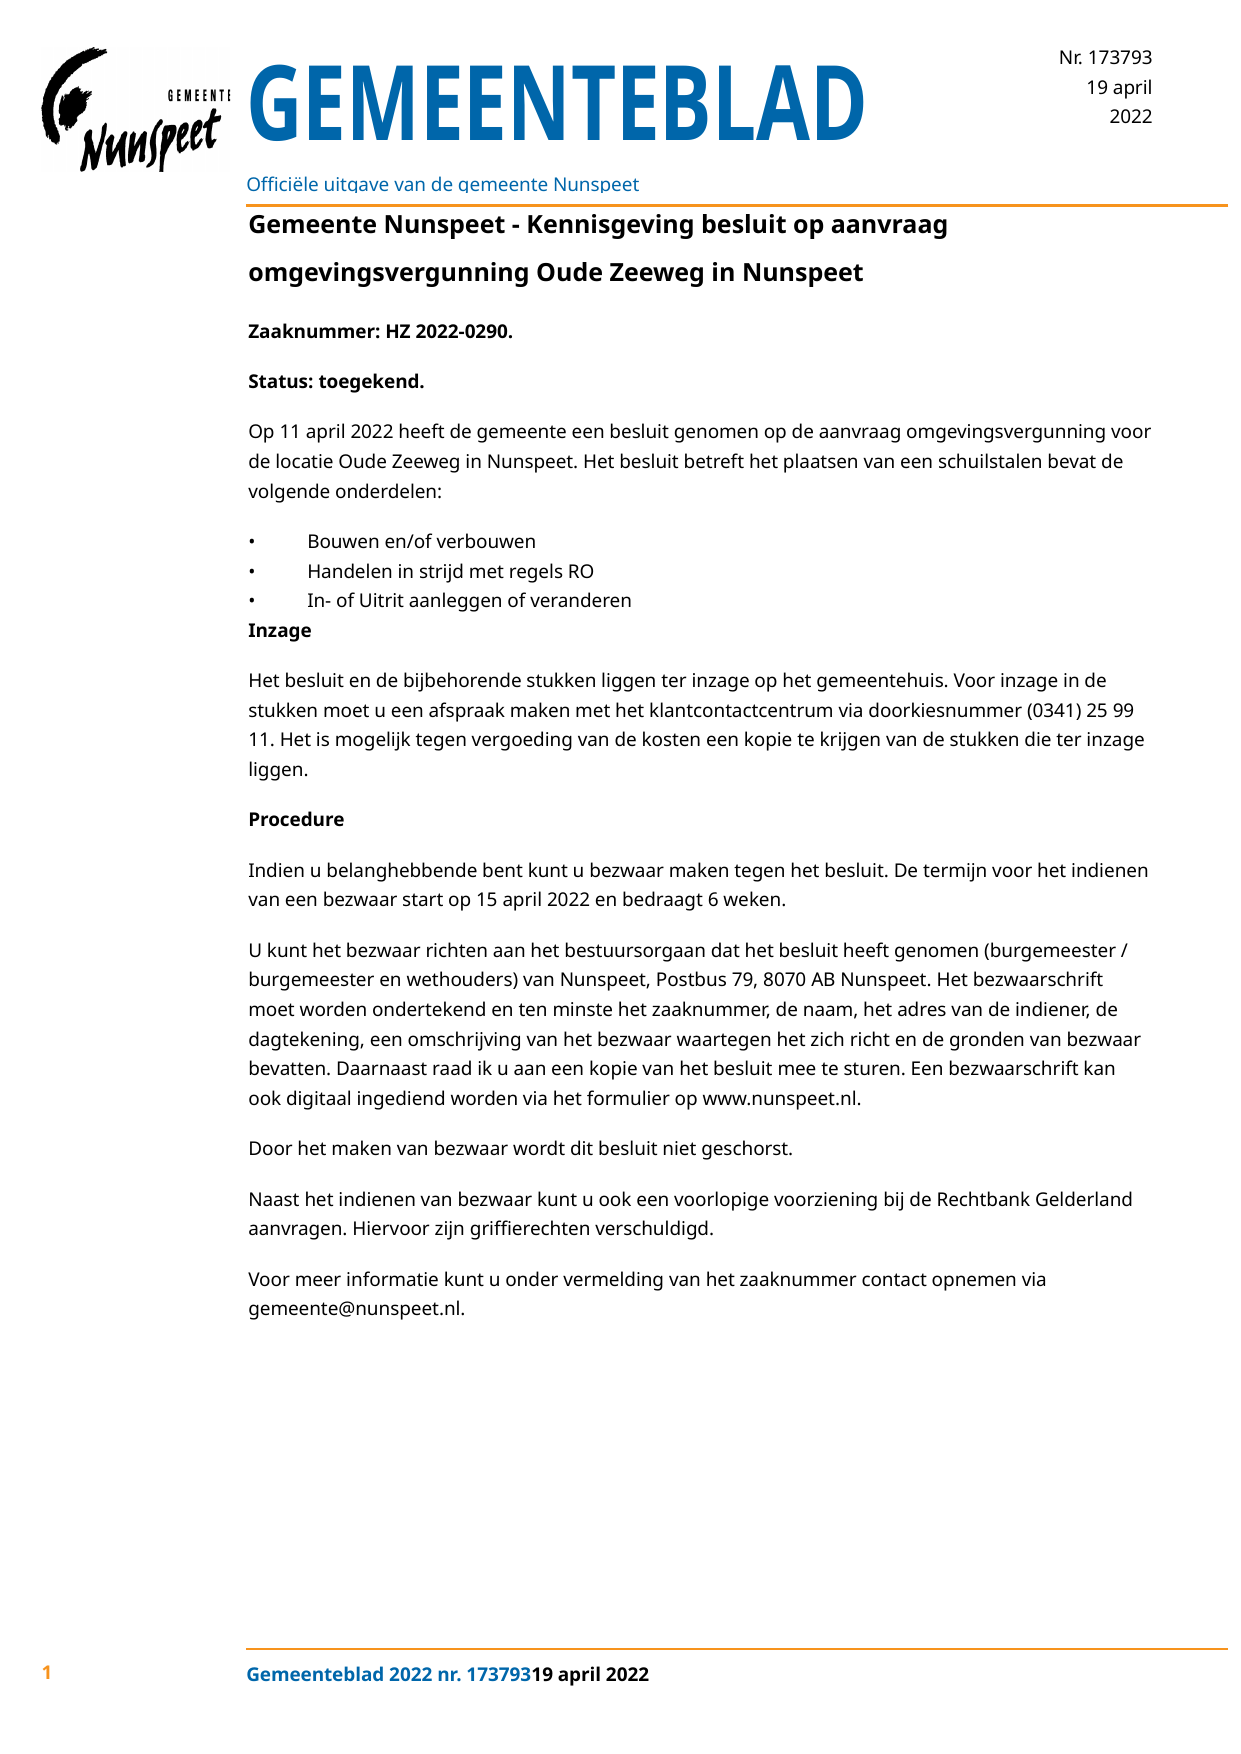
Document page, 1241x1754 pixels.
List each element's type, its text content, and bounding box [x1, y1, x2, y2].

text Zaaknummer: HZ 2022-0290. [248, 318, 1152, 344]
text Op 11 april 2022 heeft de gemeente een besluit genomen op de aanvraag omgevingsvergunning voor de locatie Oude Zeeweg in Nunspeet. Het besluit betreft het plaatsen van een schuilstalen bevat de volgende onderdelen: [248, 419, 1152, 504]
text Gemeente Nunspeet - Kennisgeving besluit op aanvraag omgevingsvergunning Oude Zeeweg in Nunspeet [248, 207, 1152, 288]
text Status: toegekend. [248, 368, 1152, 394]
text Voor meer informatie kunt u onder vermelding van het zaaknummer contact opnemen via gemeente@nunspeet.nl. [248, 1266, 1152, 1321]
text Indien u belanghebbende bent kunt u bezwaar maken tegen het besluit. De termijn voor het indienen van een bezwaar start op 15 april 2022 en bedraagt 6 weken. [248, 857, 1152, 912]
text Naast het indienen van bezwaar kunt u ook een voorlopige voorziening bij de Rechtbank Gelderland aanvragen. Hiervoor zijn griffierechten verschuldigd. [248, 1186, 1152, 1241]
list Bouwen en/of verbouwen [248, 528, 1152, 554]
text Door het maken van bezwaar wordt dit besluit niet geschorst. [248, 1135, 1152, 1161]
picture [41, 47, 231, 172]
list Handelen in strijd met regels RO [248, 558, 1152, 584]
text U kunt het bezwaar richten aan het bestuursorgaan dat het besluit heeft genomen (burgemeester / burgemeester en wethouders) van Nunspeet, Postbus 79, 8070 AB Nunspeet. Het bezwaarschrift moet worden ondertekend en ten minste het zaaknummer, de naam, het adres van de indiener, de dagtekening, een omschrijving van het bezwaar waartegen het zich richt en de gronden van bezwaar bevatten. Daarnaast raad ik u aan een kopie van het besluit mee te sturen. Een bezwaarschrift kan ook digitaal ingediend worden via het formulier op www.nunspeet.nl. [248, 937, 1152, 1111]
text Procedure [248, 807, 1152, 832]
text Inzage [248, 617, 1152, 643]
text Het besluit en de bijbehorende stukken liggen ter inzage op het gemeentehuis. Voor inzage in de stukken moet u een afspraak maken met het klantcontactcentrum via doorkiesnummer (0341) 25 99 11. Het is mogelijk tegen vergoeding van de kosten een kopie te krijgen van de stukken die ter inzage liggen. [248, 667, 1152, 782]
list In- of Uitrit aanleggen of veranderen [248, 587, 1152, 613]
